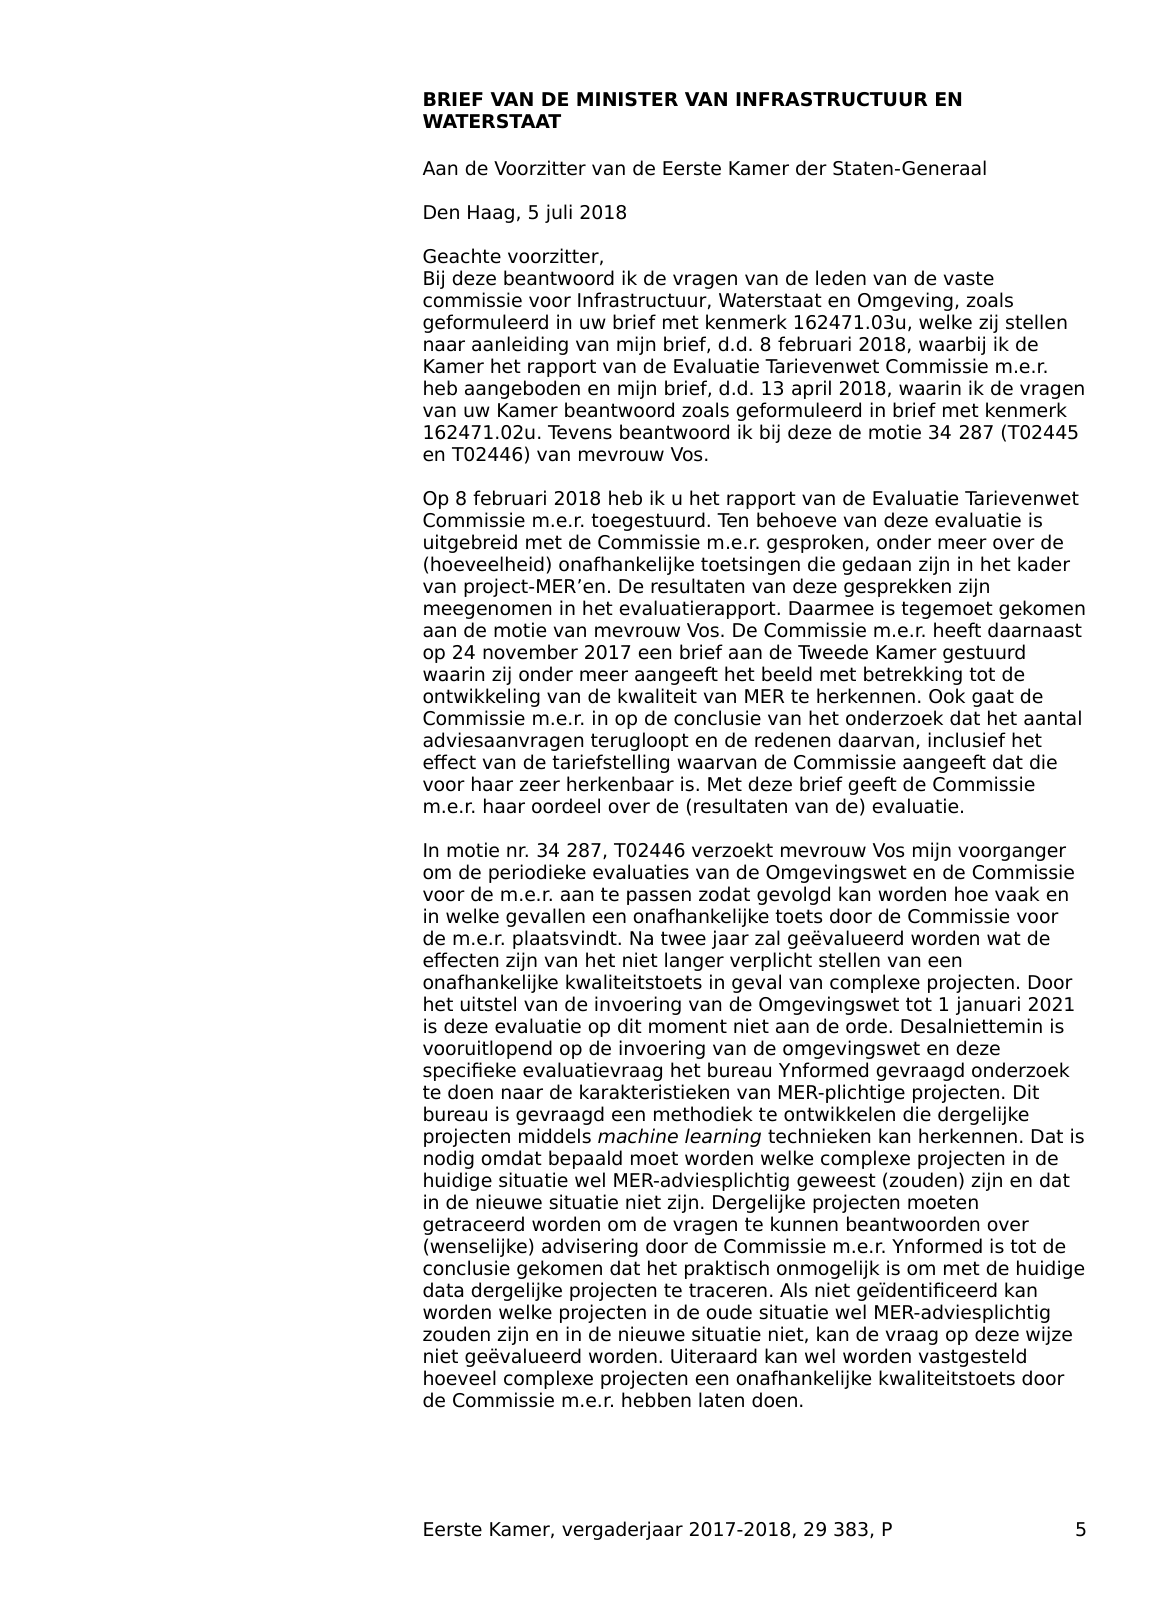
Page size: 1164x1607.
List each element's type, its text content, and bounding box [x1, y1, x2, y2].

text In motie nr. 34 287, T02446 verzoekt mevrouw Vos mijn voorganger om de periodieke evaluaties van de Omgevingswet en de Commissie voor de m.e.r. aan te passen zodat gevolgd kan worden hoe vaak en in welke gevallen een onafhankelijke toets door de Commissie voor de m.e.r. plaatsvindt. Na twee jaar zal geëvalueerd worden wat de effecten zijn van het niet langer verplicht stellen van een onafhankelijke kwaliteitstoets in geval van complexe projecten. Door het uitstel van de invoering van de Omgevingswet tot 1 januari 2021 is deze evaluatie op dit moment niet aan de orde. Desalniettemin is vooruitlopend op de invoering van de omgevingswet en deze specifieke evaluatievraag het bureau Ynformed gevraagd onderzoek te doen naar de karakteristieken van MER-plichtige projecten. Dit bureau is gevraagd een methodiek te ontwikkelen die dergelijke projecten middels machine learning technieken kan herkennen. Dat is nodig omdat bepaald moet worden welke complexe projecten in de huidige situatie wel MER-adviesplichtig geweest (zouden) zijn en dat in de nieuwe situatie niet zijn. Dergelijke projecten moeten getraceerd worden om de vragen te kunnen beantwoorden over (wenselijke) advisering door de Commissie m.e.r. Ynformed is tot de conclusie gekomen dat het praktisch onmogelijk is om met de huidige data dergelijke projecten te traceren. Als niet geïdentificeerd kan worden welke projecten in de oude situatie wel MER-adviesplichtig zouden zijn en in de nieuwe situatie niet, kan de vraag op deze wijze niet geëvalueerd worden. Uiteraard kan wel worden vastgesteld hoeveel complexe projecten een onafhankelijke kwaliteitstoets door de Commissie m.e.r. hebben laten doen. [422, 840, 1087, 1412]
text Aan de Voorzitter van de Eerste Kamer der Staten-Generaal [422, 158, 1087, 180]
text Bij deze beantwoord ik de vragen van de leden van de vaste commissie voor Infrastructuur, Waterstaat en Omgeving, zoals geformuleerd in uw brief met kenmerk 162471.03u, welke zij stellen naar aanleiding van mijn brief, d.d. 8 februari 2018, waarbij ik de Kamer het rapport van de Evaluatie Tarievenwet Commissie m.e.r. heb aangeboden en mijn brief, d.d. 13 april 2018, waarin ik de vragen van uw Kamer beantwoord zoals geformuleerd in brief met kenmerk 162471.02u. Tevens beantwoord ik bij deze de motie 34 287 (T02445 en T02446) van mevrouw Vos. [422, 268, 1087, 466]
text Op 8 februari 2018 heb ik u het rapport van de Evaluatie Tarievenwet Commissie m.e.r. toegestuurd. Ten behoeve van deze evaluatie is uitgebreid met de Commissie m.e.r. gesproken, onder meer over de (hoeveelheid) onafhankelijke toetsingen die gedaan zijn in het kader van project-MER’en. De resultaten van deze gesprekken zijn meegenomen in het evaluatierapport. Daarmee is tegemoet gekomen aan de motie van mevrouw Vos. De Commissie m.e.r. heeft daarnaast op 24 november 2017 een brief aan de Tweede Kamer gestuurd waarin zij onder meer aangeeft het beeld met betrekking tot de ontwikkeling van de kwaliteit van MER te herkennen. Ook gaat de Commissie m.e.r. in op de conclusie van het onderzoek dat het aantal adviesaanvragen terugloopt en de redenen daarvan, inclusief het effect van de tariefstelling waarvan de Commissie aangeeft dat die voor haar zeer herkenbaar is. Met deze brief geeft de Commissie m.e.r. haar oordeel over de (resultaten van de) evaluatie. [422, 488, 1087, 818]
text Den Haag, 5 juli 2018 [422, 202, 1087, 224]
subtitle BRIEF VAN DE MINISTER VAN INFRASTRUCTUUR EN WATERSTAAT [422, 89, 1087, 133]
text Geachte voorzitter, [422, 246, 1087, 268]
